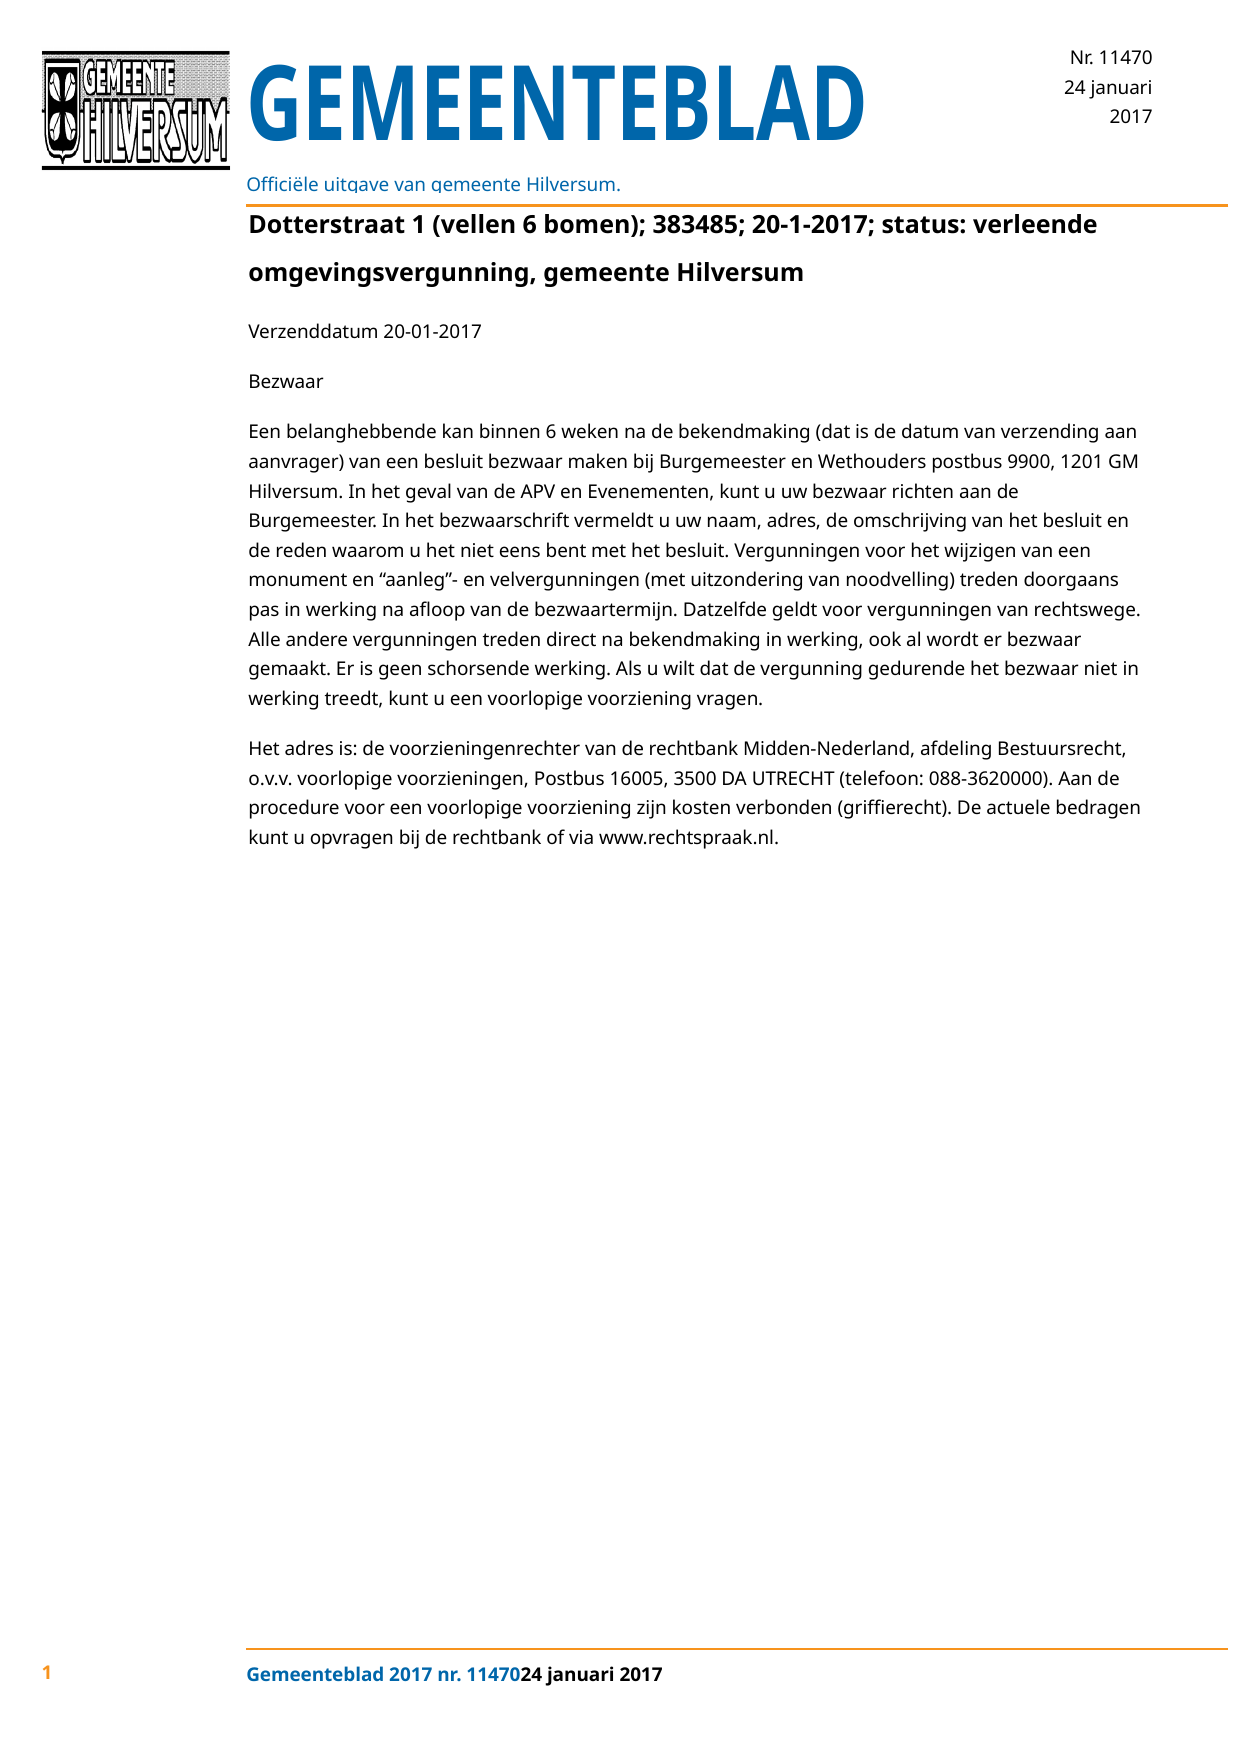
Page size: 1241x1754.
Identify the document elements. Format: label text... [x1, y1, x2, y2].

text Dotterstraat 1 (vellen 6 bomen); 383485; 20-1-2017; status: verleende omgevingsvergunning, gemeente Hilversum [248, 207, 1152, 288]
text Verzenddatum 20-01-2017 [248, 318, 1152, 344]
text Bezwaar [248, 368, 1152, 394]
text Een belanghebbende kan binnen 6 weken na de bekendmaking (dat is de datum van verzending aan aanvrager) van een besluit bezwaar maken bij Burgemeester en Wethouders postbus 9900, 1201 GM Hilversum. In het geval van de APV en Evenementen, kunt u uw bezwaar richten aan de Burgemeester. In het bezwaarschrift vermeldt u uw naam, adres, de omschrijving van het besluit en de reden waarom u het niet eens bent met het besluit. Vergunningen voor het wijzigen van een monument en “aanleg”- en velvergunningen (met uitzondering van noodvelling) treden doorgaans pas in werking na afloop van de bezwaartermijn. Datzelfde geldt voor vergunningen van rechtswege. Alle andere vergunningen treden direct na bekendmaking in werking, ook al wordt er bezwaar gemaakt. Er is geen schorsende werking. Als u wilt dat de vergunning gedurende het bezwaar niet in werking treedt, kunt u een voorlopige voorziening vragen. [248, 419, 1152, 711]
text Het adres is: de voorzieningenrechter van de rechtbank Midden-Nederland, afdeling Bestuursrecht, o.v.v. voorlopige voorzieningen, Postbus 16005, 3500 DA UTRECHT (telefoon: 088-3620000). Aan de procedure voor een voorlopige voorziening zijn kosten verbonden (griffierecht). De actuele bedragen kunt u opvragen bij de rechtbank of via www.rechtspraak.nl. [248, 735, 1152, 850]
picture [41, 47, 231, 172]
